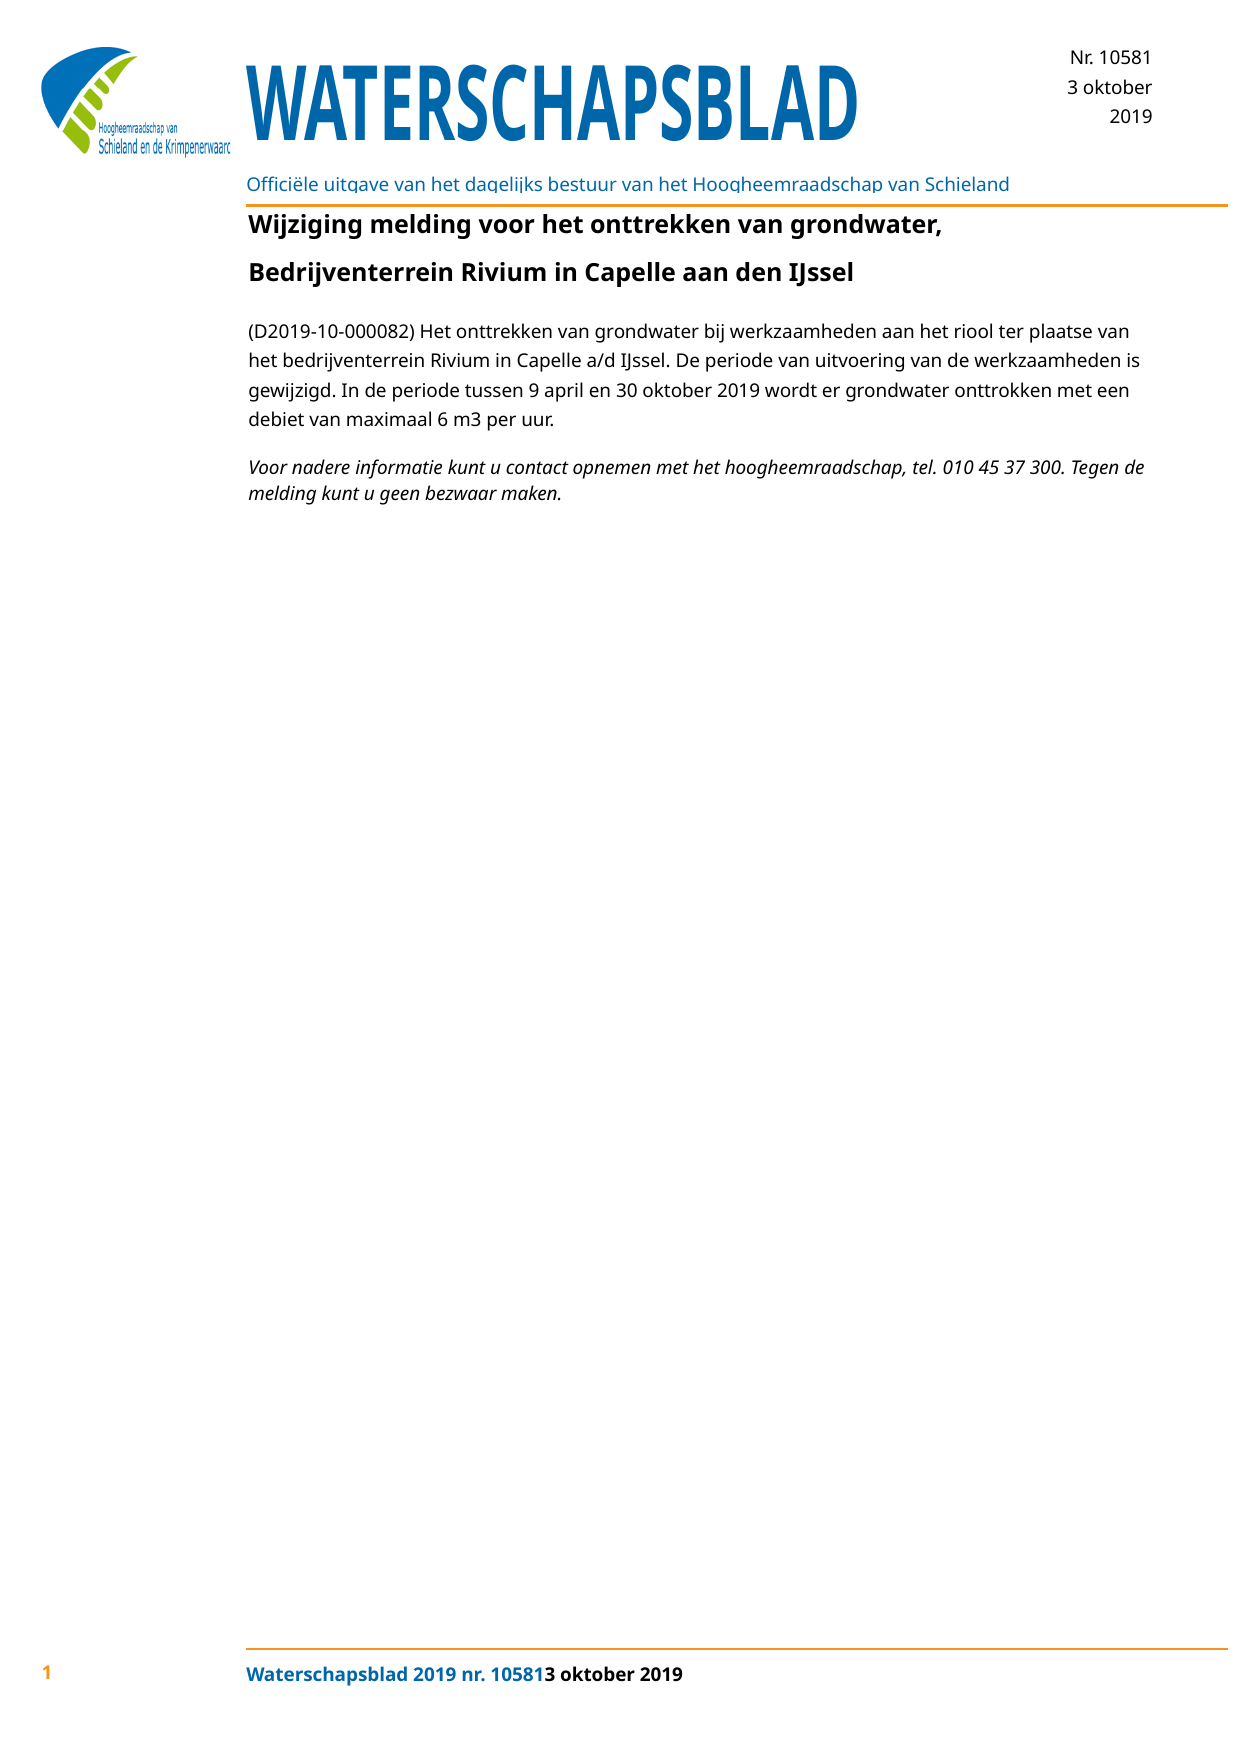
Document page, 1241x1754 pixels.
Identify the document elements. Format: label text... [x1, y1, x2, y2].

text (D2019-10-000082) Het onttrekken van grondwater bij werkzaamheden aan het riool ter plaatse van het bedrijventerrein Rivium in Capelle a/d IJssel. De periode van uitvoering van de werkzaamheden is gewijzigd. In de periode tussen 9 april en 30 oktober 2019 wordt er grondwater onttrokken met een debiet van maximaal 6 m3 per uur. [248, 318, 1152, 432]
picture [41, 47, 231, 172]
text Voor nadere informatie kunt u contact opnemen met het hoogheemraadschap, tel. 010 45 37 300. Tegen de melding kunt u geen bezwaar maken. [248, 454, 1152, 506]
text Wijziging melding voor het onttrekken van grondwater, Bedrijventerrein Rivium in Capelle aan den IJssel [248, 207, 1152, 288]
